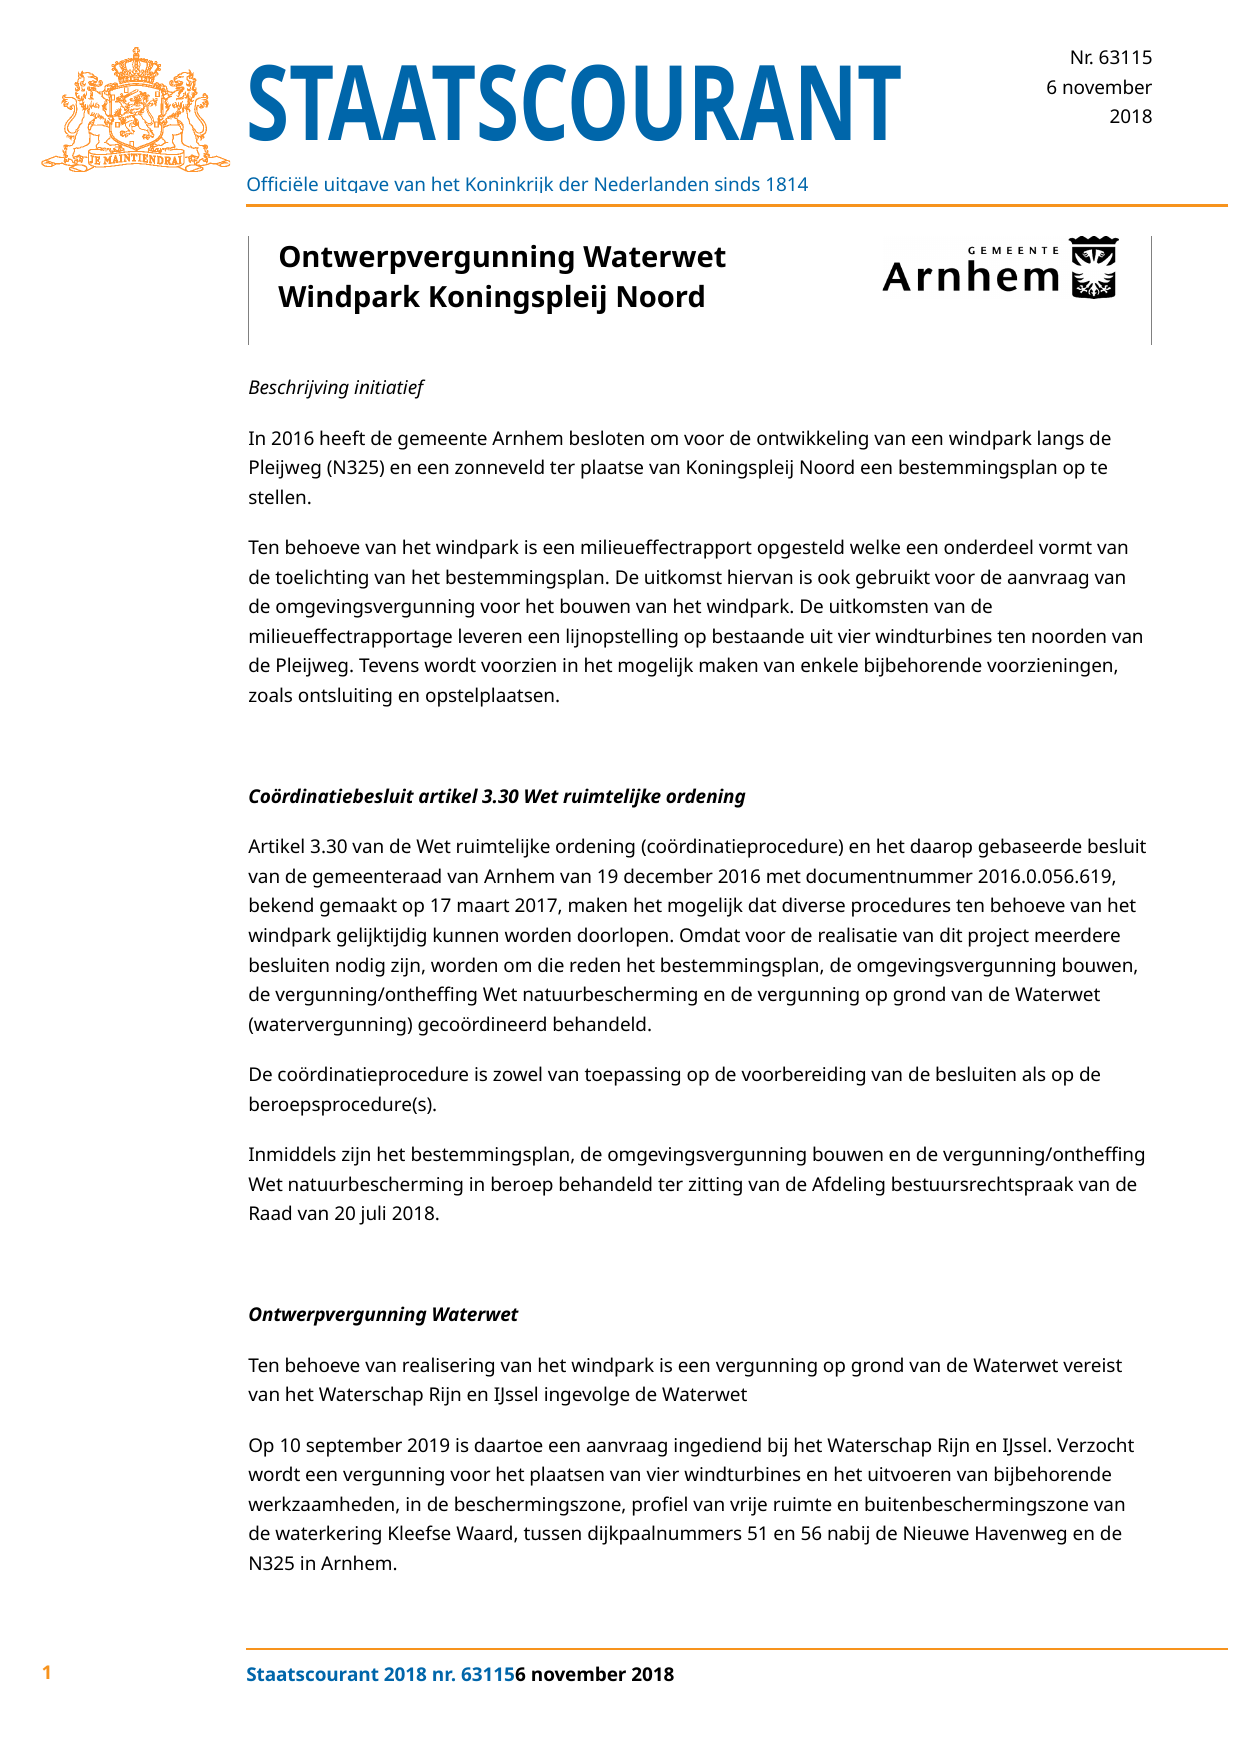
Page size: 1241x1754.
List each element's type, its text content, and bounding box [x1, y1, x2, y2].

picture [41, 47, 231, 172]
text Coördinatiebesluit artikel 3.30 Wet ruimtelijke ordening [248, 783, 1152, 809]
text De coördinatieprocedure is zowel van toepassing op de voorbereiding van de besluiten als op de beroepsprocedure(s). [248, 1061, 1152, 1117]
text Ontwerpvergunning Waterwet [248, 1301, 1152, 1327]
text Op 10 september 2019 is daartoe een aanvraag ingediend bij het Waterschap Rijn en IJssel. Verzocht wordt een vergunning voor het plaatsen van vier windturbines en het uitvoeren van bijbehorende werkzaamheden, in de beschermingszone, profiel van vrije ruimte en buitenbeschermingszone van de waterkering Kleefse Waard, tussen dijkpaalnummers 51 en 56 nabij de Nieuwe Havenweg en de N325 in Arnhem. [248, 1432, 1152, 1576]
table_header [850, 236, 1151, 345]
text Ten behoeve van het windpark is een milieueffectrapport opgesteld welke een onderdeel vormt van de toelichting van het bestemmingsplan. De uitkomst hiervan is ook gebruikt voor de aanvraag van de omgevingsvergunning voor het bouwen van het windpark. De uitkomsten van de milieueffectrapportage leveren een lijnopstelling op bestaande uit vier windturbines ten noorden van de Pleijweg. Tevens wordt voorzien in het mogelijk maken van enkele bijbehorende voorzieningen, zoals ontsluiting en opstelplaatsen. [248, 534, 1152, 708]
text Ten behoeve van realisering van het windpark is een vergunning op grond van de Waterwet vereist van het Waterschap Rijn en IJssel ingevolge de Waterwet [248, 1352, 1152, 1407]
text Artikel 3.30 van de Wet ruimtelijke ordening (coördinatieprocedure) en het daarop gebaseerde besluit van de gemeenteraad van Arnhem van 19 december 2016 met documentnummer 2016.0.056.619, bekend gemaakt op 17 maart 2017, maken het mogelijk dat diverse procedures ten behoeve van het windpark gelijktijdig kunnen worden doorlopen. Omdat voor de realisatie van dit project meerdere besluiten nodig zijn, worden om die reden het bestemmingsplan, de omgevingsvergunning bouwen, de vergunning/ontheffing Wet natuurbescherming en de vergunning op grond van de Waterwet (watervergunning) gecoördineerd behandeld. [248, 833, 1152, 1037]
text In 2016 heeft de gemeente Arnhem besloten om voor de ontwikkeling van een windpark langs de Pleijweg (N325) en een zonneveld ter plaatse van Koningspleij Noord een bestemmingsplan op te stellen. [248, 425, 1152, 509]
picture [882, 236, 1119, 299]
table_header Ontwerpvergunning Waterwet Windpark Koningspleij Noord [249, 236, 850, 345]
text Beschrijving initiatief [248, 374, 1152, 400]
text Inmiddels zijn het bestemmingsplan, de omgevingsvergunning bouwen en de vergunning/ontheffing Wet natuurbescherming in beroep behandeld ter zitting van de Afdeling bestuursrechtspraak van de Raad van 20 juli 2018. [248, 1141, 1152, 1226]
